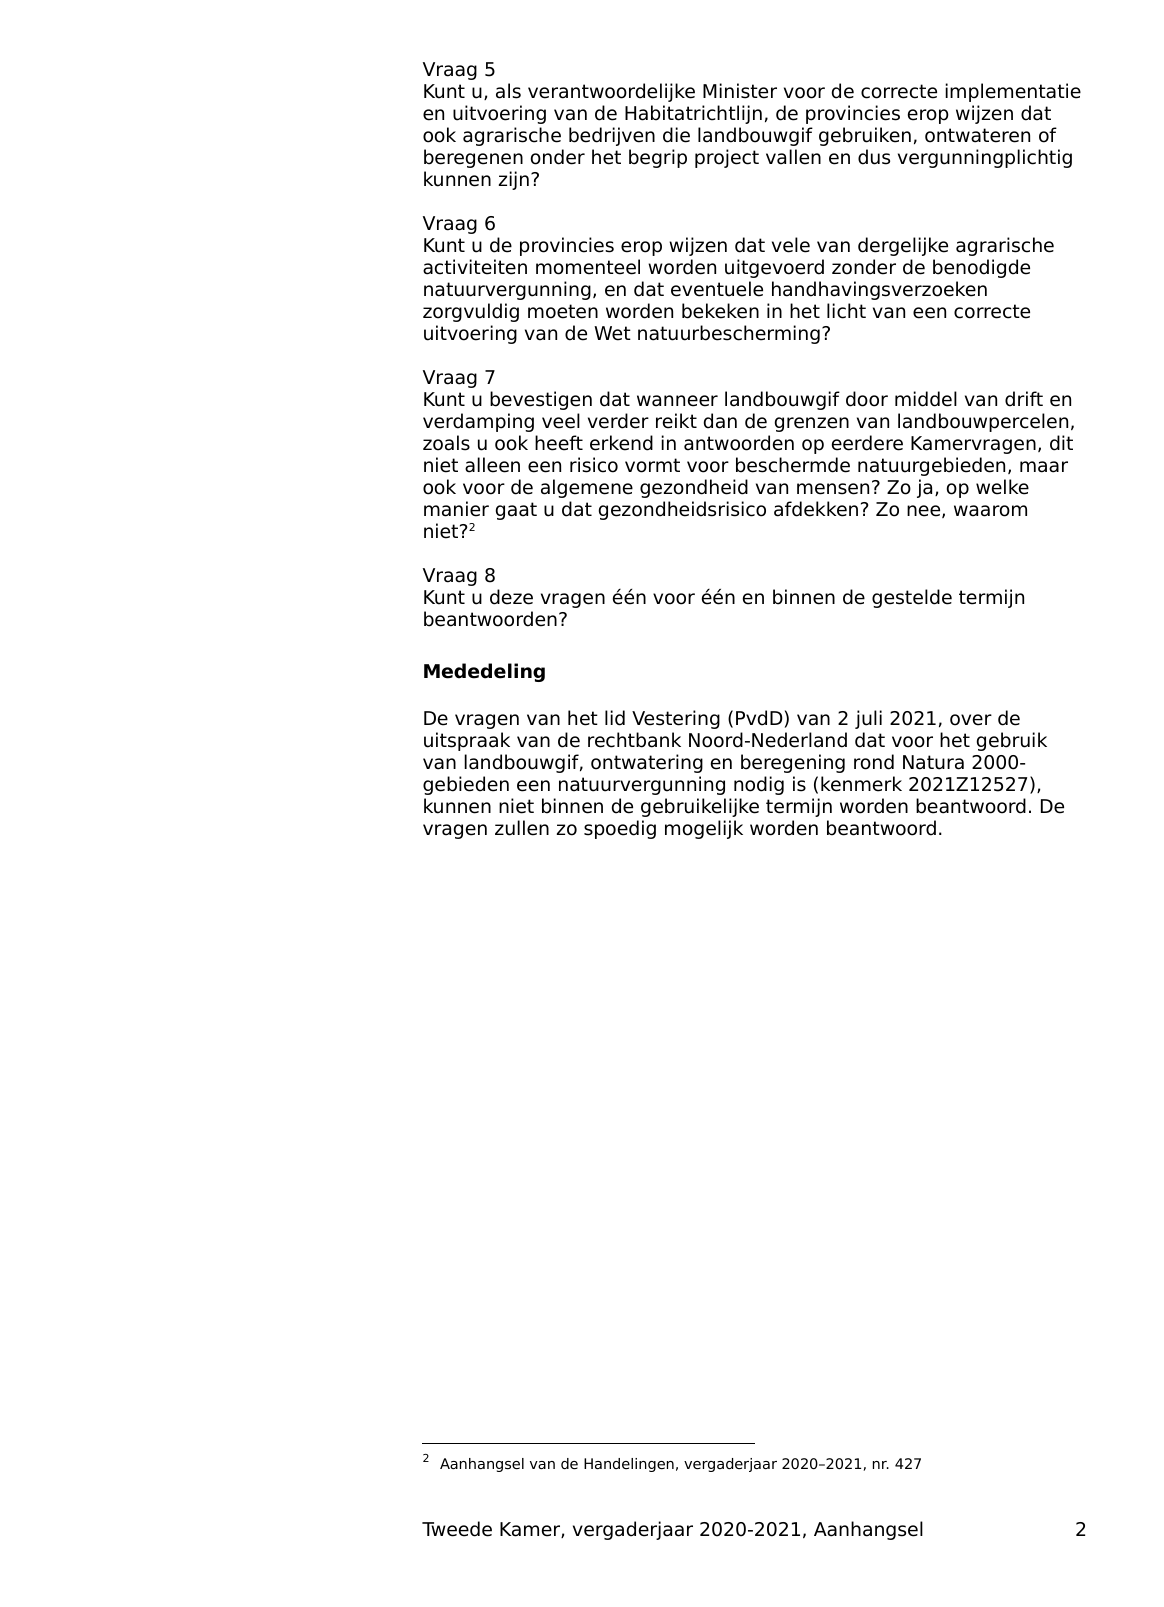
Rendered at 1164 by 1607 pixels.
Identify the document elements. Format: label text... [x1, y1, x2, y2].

text Kunt u bevestigen dat wanneer landbouwgif door middel van drift en verdamping veel verder reikt dan de grenzen van landbouwpercelen, zoals u ook heeft erkend in antwoorden op eerdere Kamervragen, dit niet alleen een risico vormt voor beschermde natuurgebieden, maar ook voor de algemene gezondheid van mensen? Zo ja, op welke manier gaat u dat gezondheidsrisico afdekken? Zo nee, waarom niet? [422, 389, 1087, 543]
text Kunt u de provincies erop wijzen dat vele van dergelijke agrarische activiteiten momenteel worden uitgevoerd zonder de benodigde natuurvergunning, en dat eventuele handhavingsverzoeken zorgvuldig moeten worden bekeken in het licht van een correcte uitvoering van de Wet natuurbescherming? [422, 235, 1087, 345]
text Vraag 6 [422, 213, 1087, 235]
text Aanhangsel van de Handelingen, vergaderjaar 2020–2021, nr. 427 [422, 1452, 1087, 1474]
subtitle Mededeling [422, 661, 1087, 683]
text De vragen van het lid Vestering (PvdD) van 2 juli 2021, over de uitspraak van de rechtbank Noord-Nederland dat voor het gebruik van landbouwgif, ontwatering en beregening rond Natura 2000-gebieden een natuurvergunning nodig is (kenmerk 2021Z12527), kunnen niet binnen de gebruikelijke termijn worden beantwoord. De vragen zullen zo spoedig mogelijk worden beantwoord. [422, 708, 1087, 840]
text Vraag 7 [422, 367, 1087, 389]
text Kunt u deze vragen één voor één en binnen de gestelde termijn beantwoorden? [422, 587, 1087, 631]
text Kunt u, als verantwoordelijke Minister voor de correcte implementatie en uitvoering van de Habitatrichtlijn, de provincies erop wijzen dat ook agrarische bedrijven die landbouwgif gebruiken, ontwateren of beregenen onder het begrip project vallen en dus vergunningplichtig kunnen zijn? [422, 81, 1087, 191]
text Vraag 8 [422, 565, 1087, 587]
text Vraag 5 [422, 59, 1087, 81]
